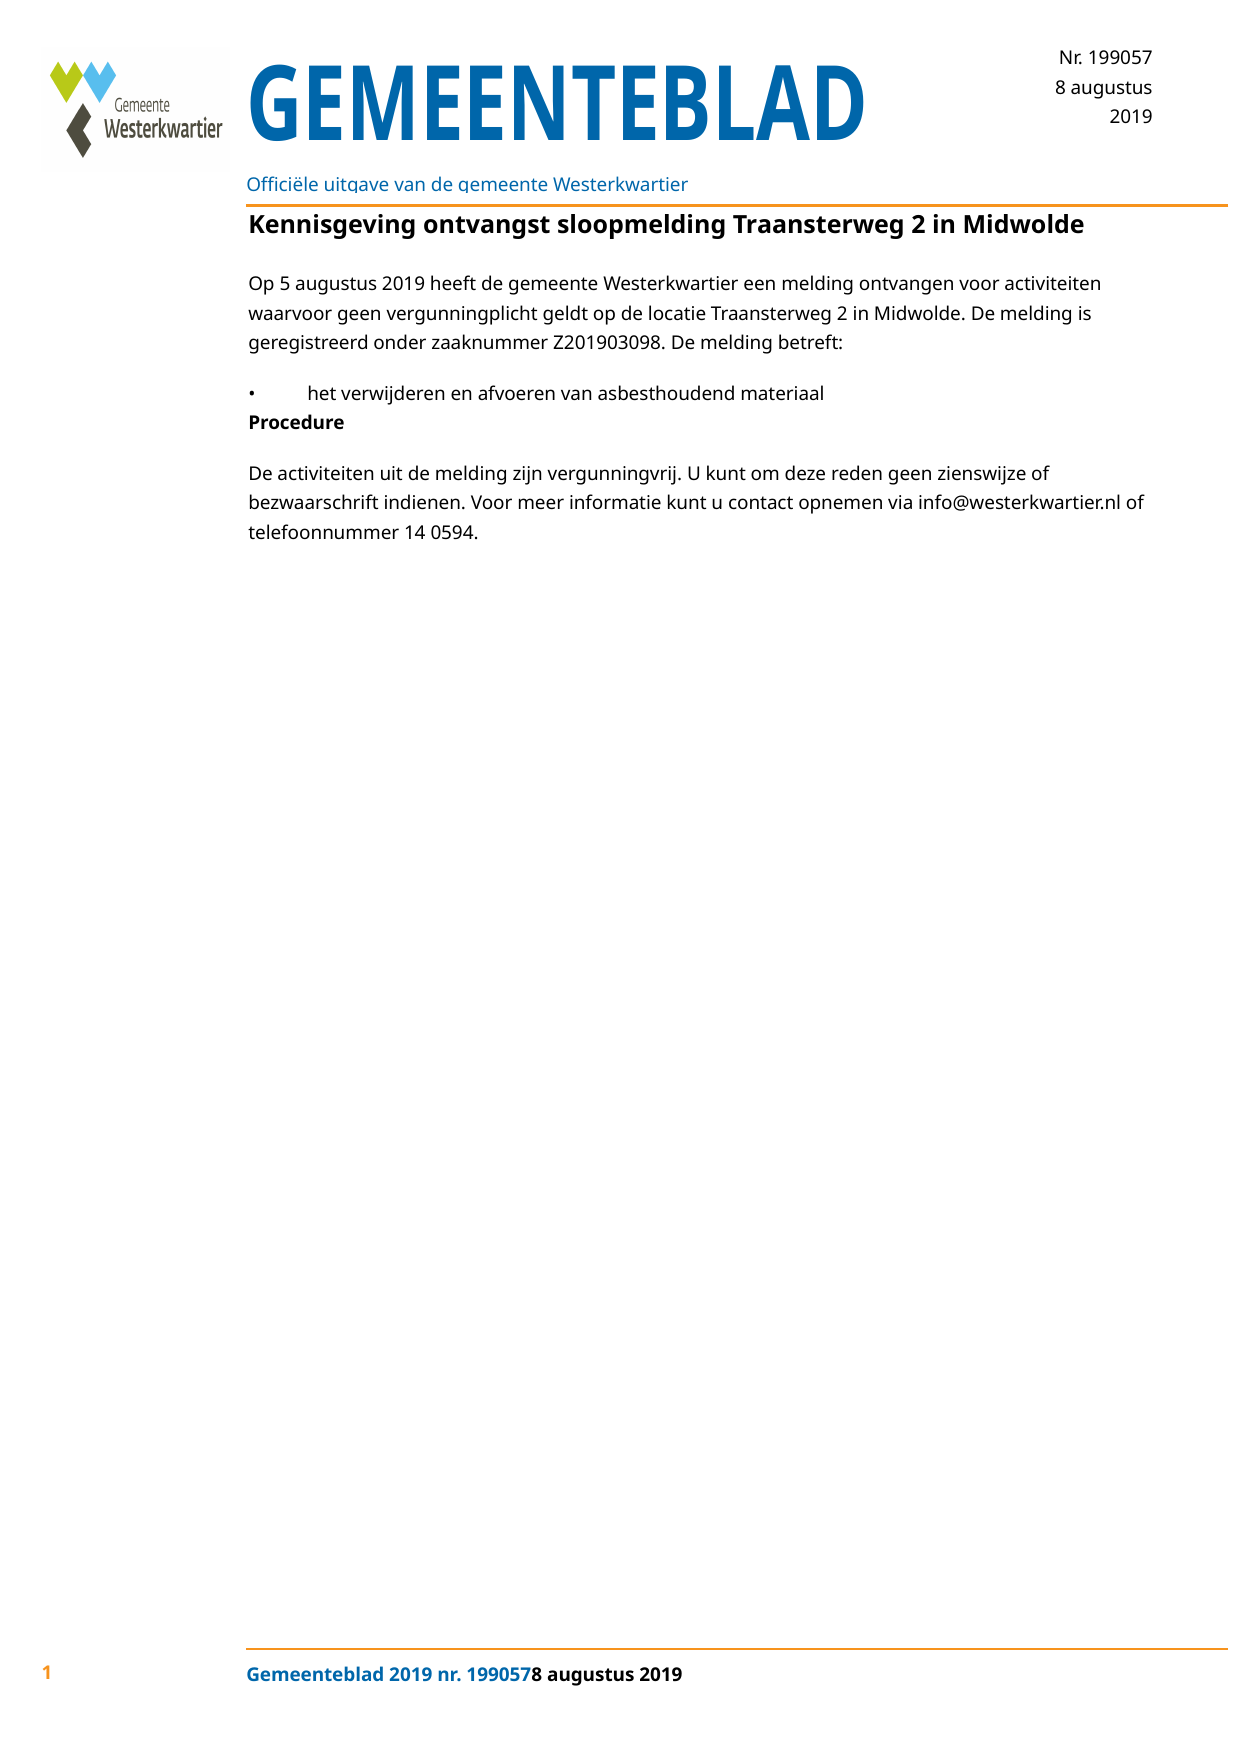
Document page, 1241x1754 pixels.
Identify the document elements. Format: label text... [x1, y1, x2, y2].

picture [41, 47, 231, 172]
text De activiteiten uit de melding zijn vergunningvrij. U kunt om deze reden geen zienswijze of bezwaarschrift indienen. Voor meer informatie kunt u contact opnemen via info@westerkwartier.nl of telefoonnummer 14 0594. [248, 460, 1152, 545]
text Procedure [248, 409, 1152, 435]
text Kennisgeving ontvangst sloopmelding Traansterweg 2 in Midwolde [248, 207, 1152, 241]
list het verwijderen en afvoeren van asbesthoudend materiaal [248, 380, 1152, 406]
text Op 5 augustus 2019 heeft de gemeente Westerkwartier een melding ontvangen voor activiteiten waarvoor geen vergunningplicht geldt op de locatie Traansterweg 2 in Midwolde. De melding is geregistreerd onder zaaknummer Z201903098. De melding betreft: [248, 270, 1152, 355]
